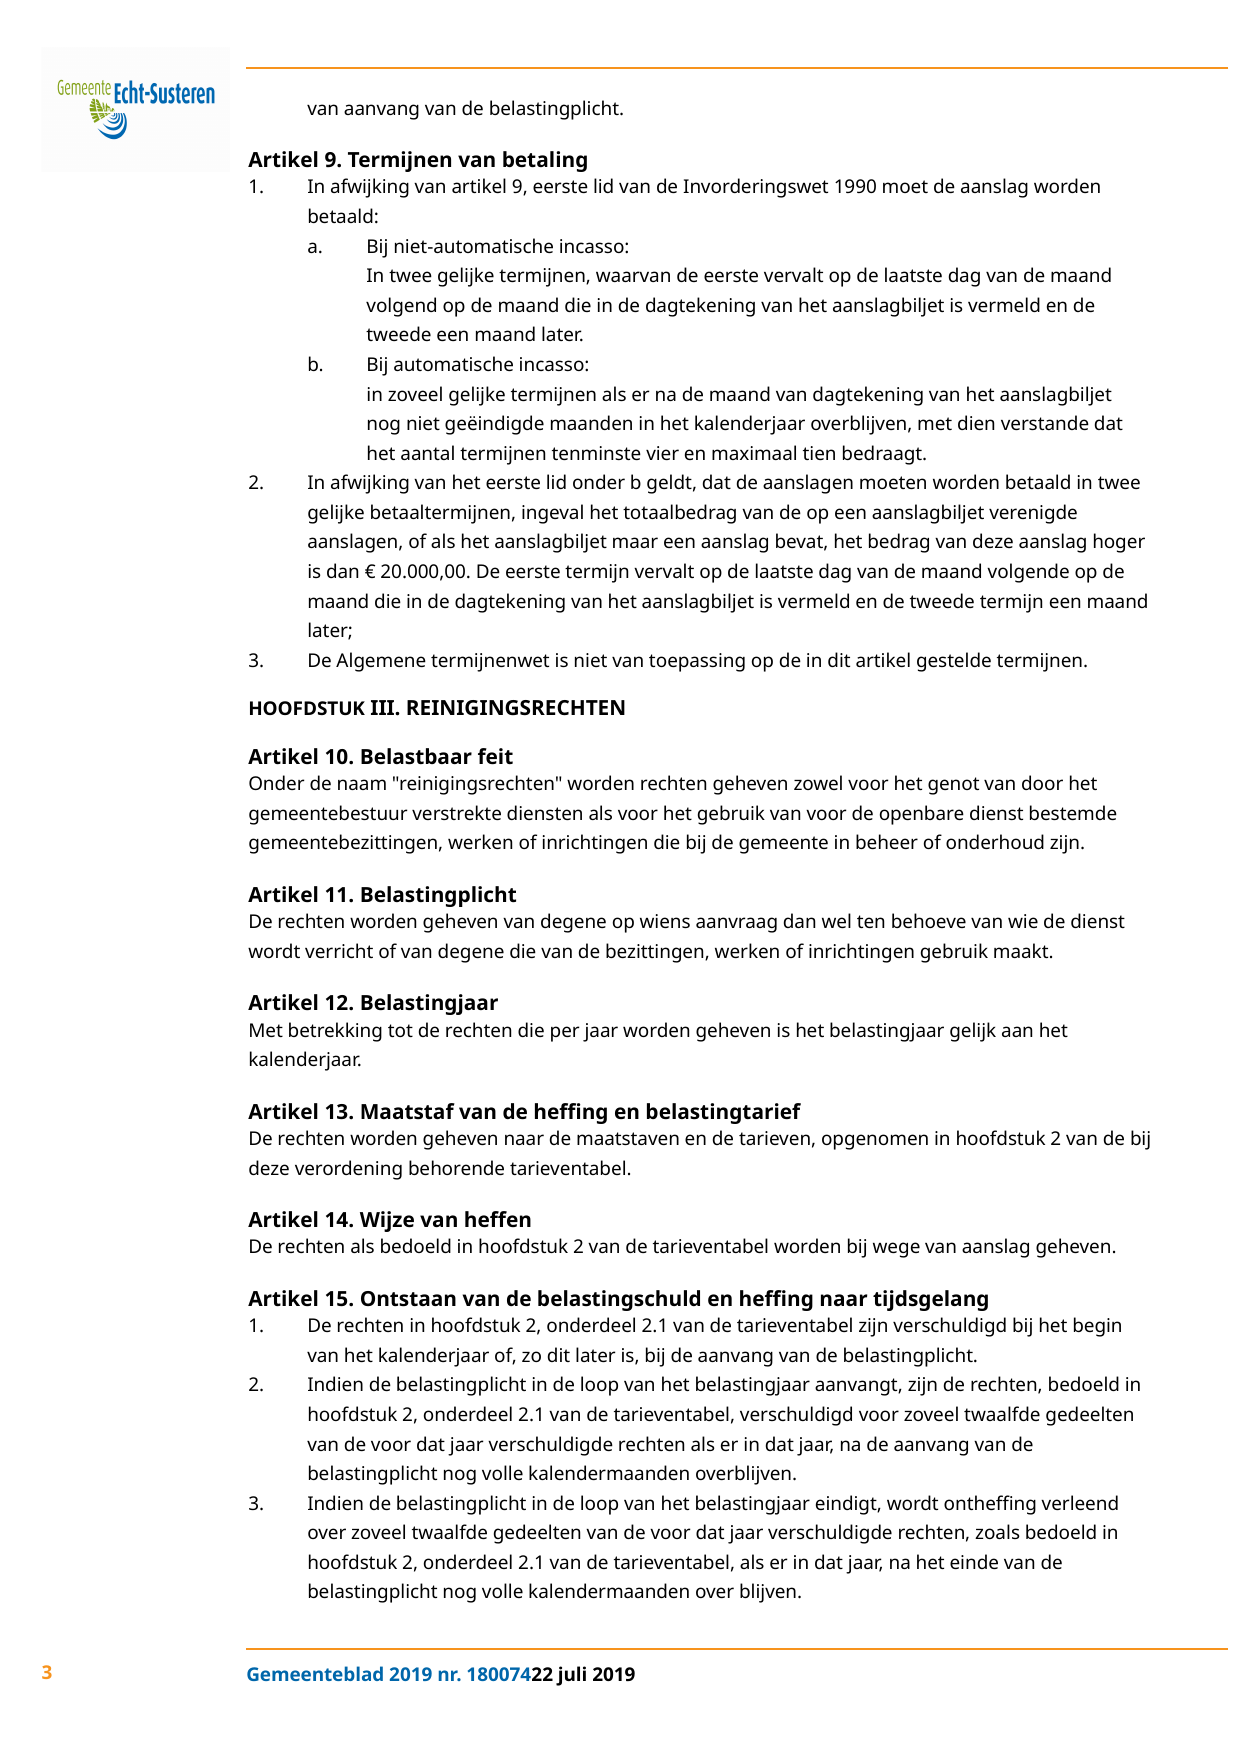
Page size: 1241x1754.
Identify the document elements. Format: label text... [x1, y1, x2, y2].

list De Algemene termijnenwet is niet van toepassing op de in dit artikel gestelde termijnen. [248, 647, 1152, 673]
list In afwijking van het eerste lid onder b geldt, dat de aanslagen moeten worden betaald in twee gelijke betaaltermijnen, ingeval het totaalbedrag van de op een aanslagbiljet verenigde aanslagen, of als het aanslagbiljet maar een aanslag bevat, het bedrag van deze aanslag hoger is dan € 20.000,00. De eerste termijn vervalt op de laatste dag van de maand volgende op de maand die in de dagtekening van het aanslagbiljet is vermeld en de tweede termijn een maand later; [248, 469, 1152, 643]
text Artikel 10. Belastbaar feit [248, 742, 1152, 770]
list Bij niet-automatische incasso: [307, 233, 1152, 258]
list van aanvang van de belastingplicht. [248, 95, 1152, 121]
text De rechten als bedoeld in hoofdstuk 2 van de tarieventabel worden bij wege van aanslag geheven. [248, 1234, 1152, 1259]
list Indien de belastingplicht in de loop van het belastingjaar eindigt, wordt ontheffing verleend over zoveel twaalfde gedeelten van de voor dat jaar verschuldigde rechten, zoals bedoeld in hoofdstuk 2, onderdeel 2.1 van de tarieventabel, als er in dat jaar, na het einde van de belastingplicht nog volle kalendermaanden over blijven. [248, 1490, 1152, 1604]
text Artikel 12. Belastingjaar [248, 988, 1152, 1017]
text De rechten worden geheven naar de maatstaven en de tarieven, opgenomen in hoofdstuk 2 van de bij deze verordening behorende tarieventabel. [248, 1125, 1152, 1181]
text HOOFDSTUK III. REINIGINGSRECHTEN [248, 693, 1152, 721]
text Met betrekking tot de rechten die per jaar worden geheven is het belastingjaar gelijk aan het kalenderjaar. [248, 1017, 1152, 1072]
list De rechten in hoofdstuk 2, onderdeel 2.1 van de tarieventabel zijn verschuldigd bij het begin van het kalenderjaar of, zo dit later is, bij de aanvang van de belastingplicht. [248, 1312, 1152, 1368]
list In twee gelijke termijnen, waarvan de eerste vervalt op de laatste dag van de maand volgend op de maand die in de dagtekening van het aanslagbiljet is vermeld en de tweede een maand later. [307, 262, 1152, 347]
text Onder de naam "reinigingsrechten" worden rechten geheven zowel voor het genot van door het gemeentebestuur verstrekte diensten als voor het gebruik van voor de openbare dienst bestemde gemeentebezittingen, werken of inrichtingen die bij de gemeente in beheer of onderhoud zijn. [248, 770, 1152, 855]
list In afwijking van artikel 9, eerste lid van de Invorderingswet 1990 moet de aanslag worden betaald: [248, 174, 1152, 229]
text Artikel 11. Belastingplicht [248, 880, 1152, 908]
text Artikel 13. Maatstaf van de heffing en belastingtarief [248, 1097, 1152, 1125]
text Artikel 9. Termijnen van betaling [248, 145, 1152, 174]
text Artikel 15. Ontstaan van de belastingschuld en heffing naar tijdsgelang [248, 1284, 1152, 1312]
text De rechten worden geheven van degene op wiens aanvraag dan wel ten behoeve van wie de dienst wordt verricht of van degene die van de bezittingen, werken of inrichtingen gebruik maakt. [248, 908, 1152, 964]
text Artikel 14. Wijze van heffen [248, 1205, 1152, 1234]
list Indien de belastingplicht in de loop van het belastingjaar aanvangt, zijn de rechten, bedoeld in hoofdstuk 2, onderdeel 2.1 van de tarieventabel, verschuldigd voor zoveel twaalfde gedeelten van de voor dat jaar verschuldigde rechten als er in dat jaar, na de aanvang van de belastingplicht nog volle kalendermaanden overblijven. [248, 1372, 1152, 1486]
list Bij automatische incasso: [307, 351, 1152, 377]
list in zoveel gelijke termijnen als er na de maand van dagtekening van het aanslagbiljet nog niet geëindigde maanden in het kalenderjaar overblijven, met dien verstande dat het aantal termijnen tenminste vier en maximaal tien bedraagt. [307, 381, 1152, 466]
picture [41, 47, 231, 172]
